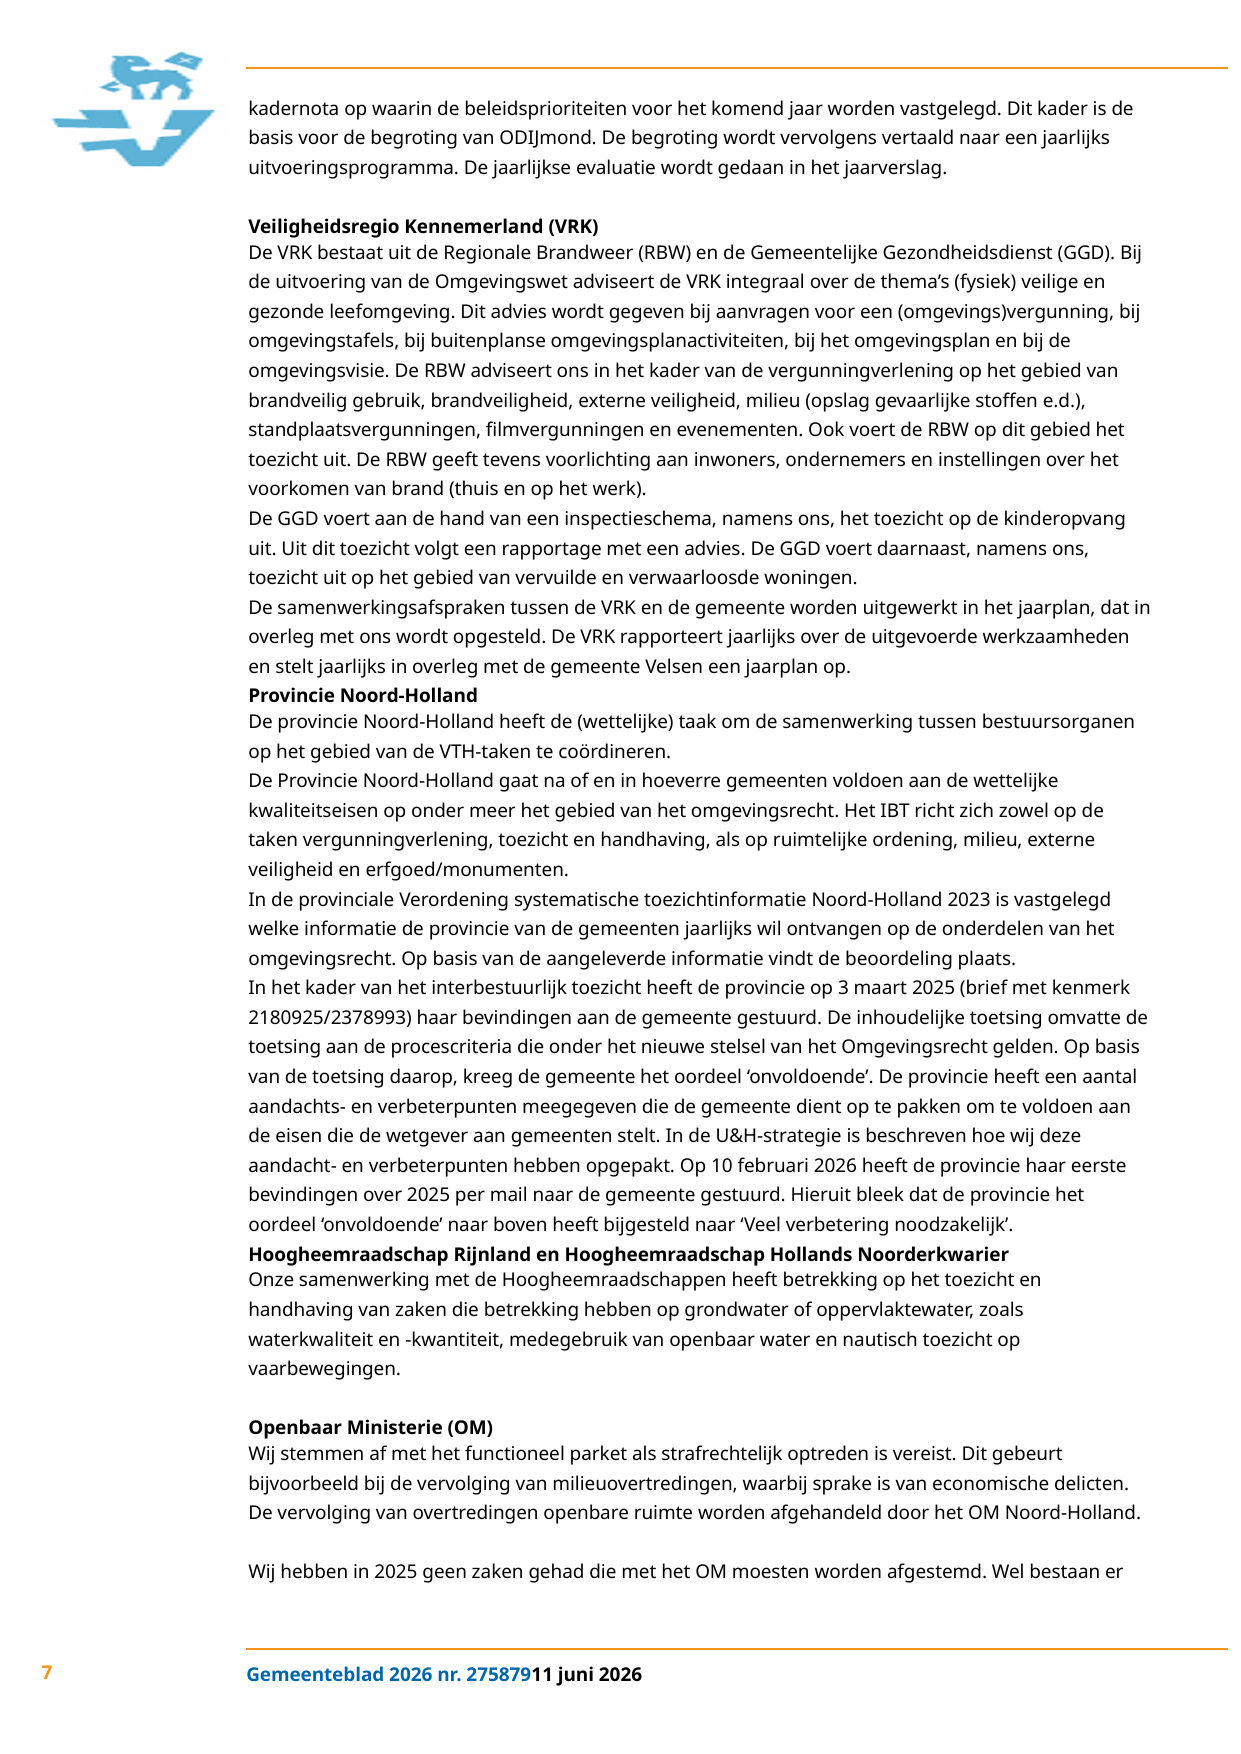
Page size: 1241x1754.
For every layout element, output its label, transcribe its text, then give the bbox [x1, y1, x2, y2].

text De Provincie Noord-Holland gaat na of en in hoeverre gemeenten voldoen aan de wettelijke kwaliteitseisen op onder meer het gebied van het omgevingsrecht. Het IBT richt zich zowel op de taken vergunningverlening, toezicht en handhaving, als op ruimtelijke ordening, milieu, externe veiligheid en erfgoed/monumenten. [248, 767, 1152, 882]
text De samenwerkingsafspraken tussen de VRK en de gemeente worden uitgewerkt in het jaarplan, dat in overleg met ons wordt opgesteld. De VRK rapporteert jaarlijks over de uitgevoerde werkzaamheden en stelt jaarlijks in overleg met de gemeente Velsen een jaarplan op. [248, 594, 1152, 679]
text Veiligheidsregio Kennemerland (VRK) [248, 213, 1152, 239]
text Wij hebben in 2025 geen zaken gehad die met het OM moesten worden afgestemd. Wel bestaan er [248, 1558, 1152, 1584]
text Hoogheemraadschap Rijnland en Hoogheemraadschap Hollands Noorderkwarier [248, 1241, 1152, 1267]
picture [41, 47, 231, 172]
text Onze samenwerking met de Hoogheemraadschappen heeft betrekking op het toezicht en handhaving van zaken die betrekking hebben op grondwater of oppervlaktewater, zoals waterkwaliteit en -kwantiteit, medegebruik van openbaar water en nautisch toezicht op vaarbewegingen. [248, 1267, 1152, 1381]
text Wij stemmen af met het functioneel parket als strafrechtelijk optreden is vereist. Dit gebeurt bijvoorbeeld bij de vervolging van milieuovertredingen, waarbij sprake is van economische delicten. De vervolging van overtredingen openbare ruimte worden afgehandeld door het OM Noord-Holland. [248, 1440, 1152, 1525]
text De provincie Noord-Holland heeft de (wettelijke) taak om de samenwerking tussen bestuursorganen op het gebied van de VTH-taken te coördineren. [248, 708, 1152, 764]
text Provincie Noord-Holland [248, 683, 1152, 708]
text In het kader van het interbestuurlijk toezicht heeft de provincie op 3 maart 2025 (brief met kenmerk 2180925/2378993) haar bevindingen aan de gemeente gestuurd. De inhoudelijke toetsing omvatte de toetsing aan de procescriteria die onder het nieuwe stelsel van het Omgevingsrecht gelden. Op basis van de toetsing daarop, kreeg de gemeente het oordeel ‘onvoldoende’. De provincie heeft een aantal aandachts- en verbeterpunten meegegeven die de gemeente dient op te pakken om te voldoen aan de eisen die de wetgever aan gemeenten stelt. In de U&H-strategie is beschreven hoe wij deze aandacht- en verbeterpunten hebben opgepakt. Op 10 februari 2026 heeft de provincie haar eerste bevindingen over 2025 per mail naar de gemeente gestuurd. Hieruit bleek dat de provincie het oordeel ‘onvoldoende’ naar boven heeft bijgesteld naar ‘Veel verbetering noodzakelijk’. [248, 974, 1152, 1237]
text In de provinciale Verordening systematische toezichtinformatie Noord-Holland 2023 is vastgelegd welke informatie de provincie van de gemeenten jaarlijks wil ontvangen op de onderdelen van het omgevingsrecht. Op basis van de aangeleverde informatie vindt de beoordeling plaats. [248, 886, 1152, 971]
text kadernota op waarin de beleidsprioriteiten voor het komend jaar worden vastgelegd. Dit kader is de basis voor de begroting van ODIJmond. De begroting wordt vervolgens vertaald naar een jaarlijks uitvoeringsprogramma. De jaarlijkse evaluatie wordt gedaan in het jaarverslag. [248, 95, 1152, 180]
text De GGD voert aan de hand van een inspectieschema, namens ons, het toezicht op de kinderopvang uit. Uit dit toezicht volgt een rapportage met een advies. De GGD voert daarnaast, namens ons, toezicht uit op het gebied van vervuilde en verwaarloosde woningen. [248, 505, 1152, 590]
text Openbaar Ministerie (OM) [248, 1414, 1152, 1440]
text De VRK bestaat uit de Regionale Brandweer (RBW) en de Gemeentelijke Gezondheidsdienst (GGD). Bij de uitvoering van de Omgevingswet adviseert de VRK integraal over de thema’s (fysiek) veilige en gezonde leefomgeving. Dit advies wordt gegeven bij aanvragen voor een (omgevings)vergunning, bij omgevingstafels, bij buitenplanse omgevingsplanactiviteiten, bij het omgevingsplan en bij de omgevingsvisie. De RBW adviseert ons in het kader van de vergunningverlening op het gebied van brandveilig gebruik, brandveiligheid, externe veiligheid, milieu (opslag gevaarlijke stoffen e.d.), standplaatsvergunningen, filmvergunningen en evenementen. Ook voert de RBW op dit gebied het toezicht uit. De RBW geeft tevens voorlichting aan inwoners, ondernemers en instellingen over het voorkomen van brand (thuis en op het werk). [248, 239, 1152, 501]
